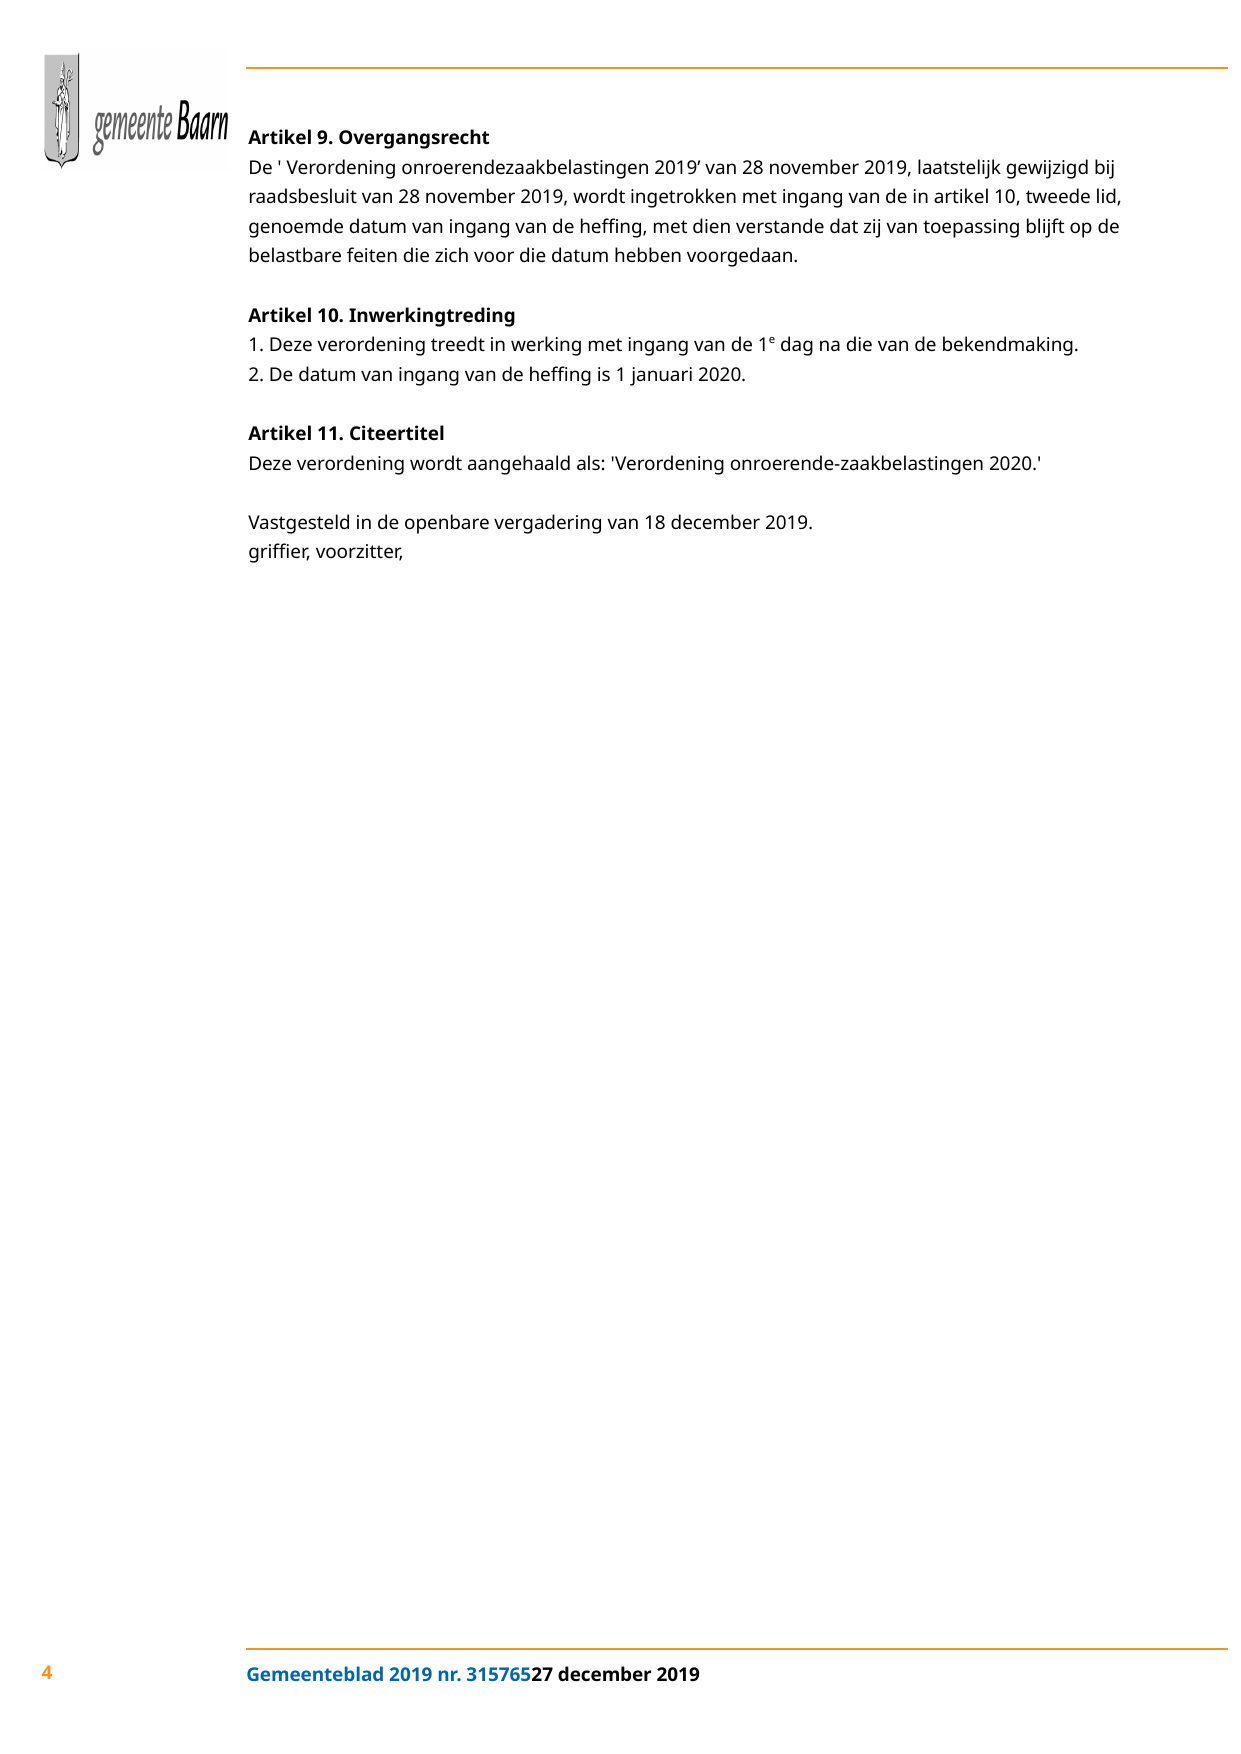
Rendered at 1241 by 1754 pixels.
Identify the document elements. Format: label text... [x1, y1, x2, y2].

text 1. Deze verordening treedt in werking met ingang van de 1e dag na die van de bekendmaking. [248, 331, 1152, 357]
text Artikel 10. Inwerkingtreding [248, 302, 1152, 328]
text Artikel 9. Overgangsrecht [248, 124, 1152, 150]
text 2. De datum van ingang van de heffing is 1 januari 2020. [248, 361, 1152, 387]
text Deze verordening wordt aangehaald als: 'Verordening onroerende-zaakbelastingen 2020.' [248, 450, 1152, 476]
picture [41, 47, 231, 172]
text Artikel 11. Citeertitel [248, 420, 1152, 446]
text griffier, voorzitter, [248, 538, 1152, 564]
text De ' Verordening onroerendezaakbelastingen 2019’ van 28 november 2019, laatstelijk gewijzigd bij raadsbesluit van 28 november 2019, wordt ingetrokken met ingang van de in artikel 10, tweede lid, genoemde datum van ingang van de heffing, met dien verstande dat zij van toepassing blijft op de belastbare feiten die zich voor die datum hebben voorgedaan. [248, 154, 1152, 268]
text Vastgesteld in de openbare vergadering van 18 december 2019. [248, 509, 1152, 535]
